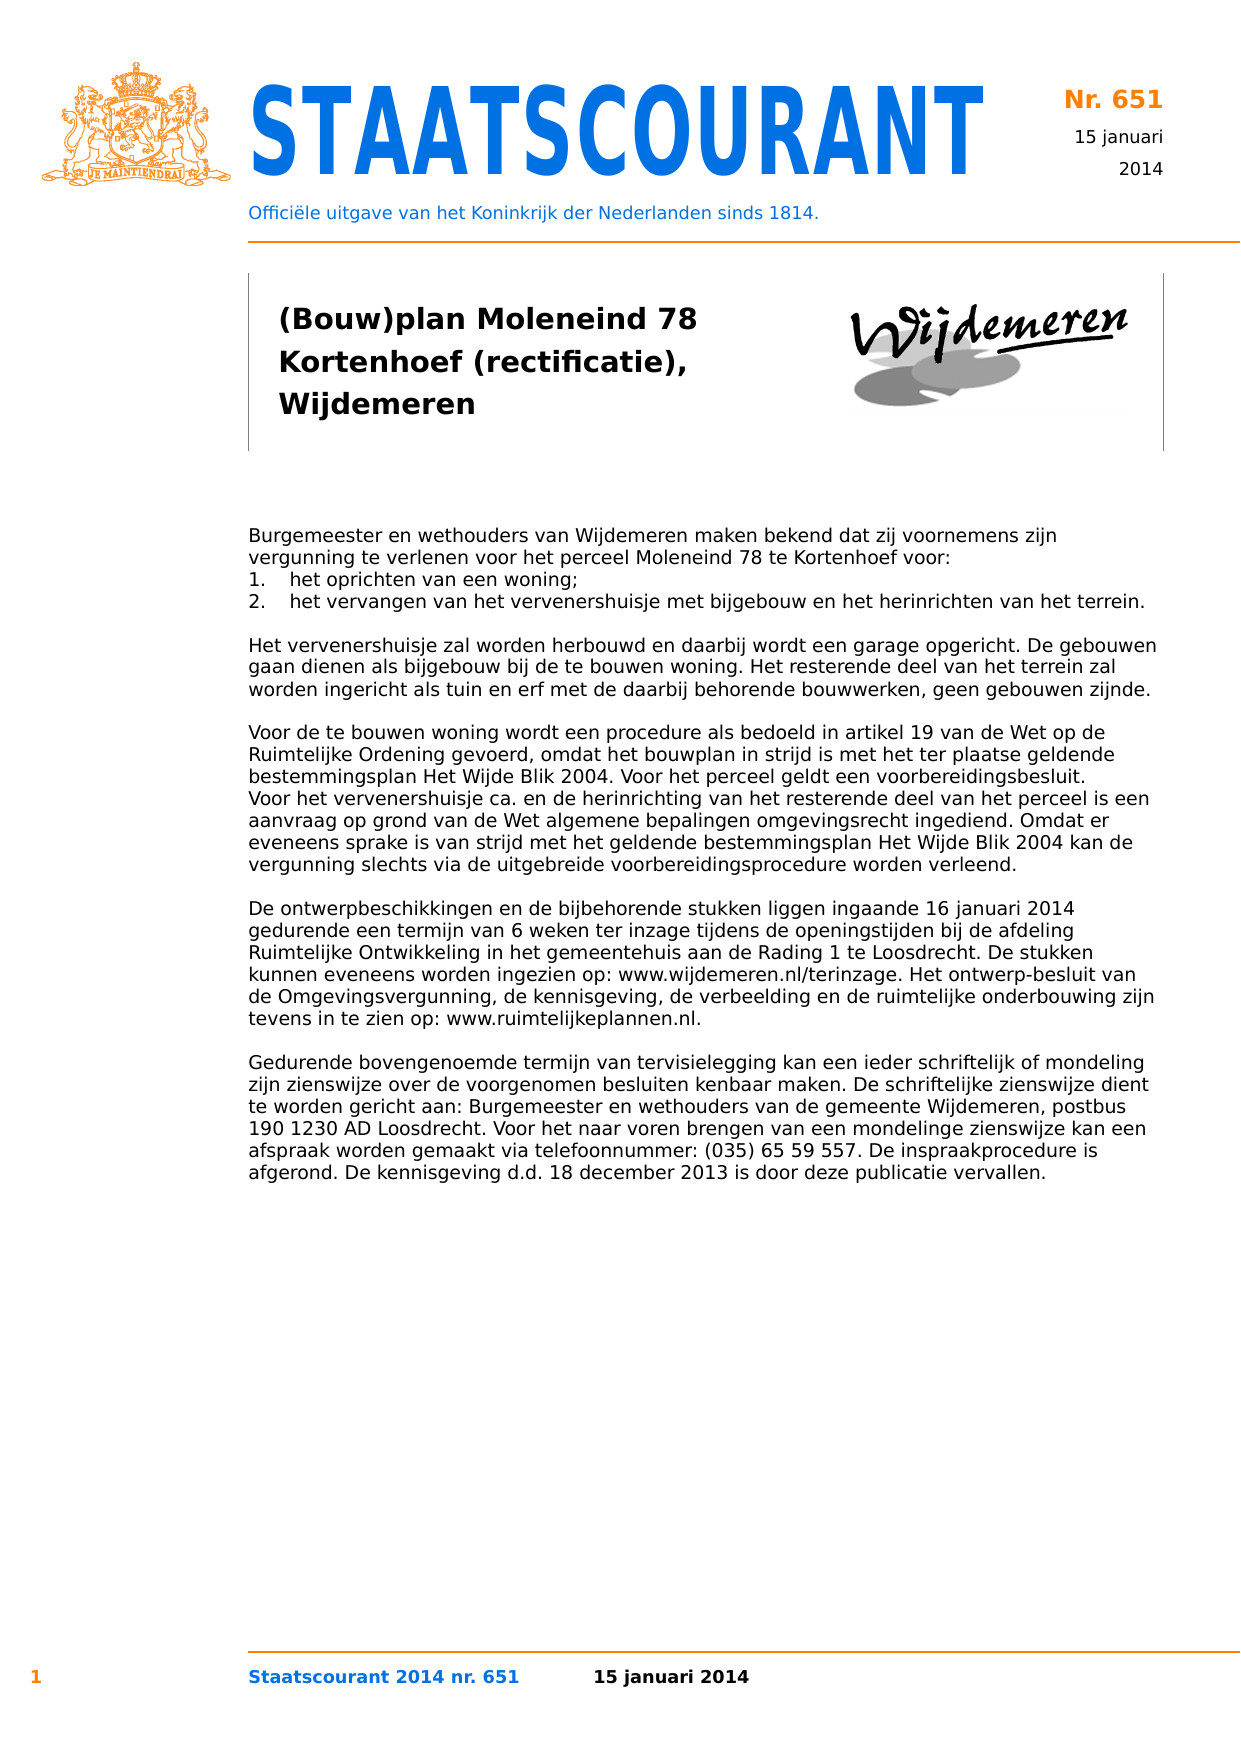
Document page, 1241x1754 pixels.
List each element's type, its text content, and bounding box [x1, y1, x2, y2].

text 2. het vervangen van het vervenershuisje met bijgebouw en het herinrichten van het terrein. [248, 591, 1163, 613]
text 1. het oprichten van een woning; [248, 569, 1163, 591]
text Gedurende bovengenoemde termijn van tervisielegging kan een ieder schriftelijk of mondeling zijn zienswijze over de voorgenomen besluiten kenbaar maken. De schriftelijke zienswijze dient te worden gericht aan: Burgemeester en wethouders van de gemeente Wijdemeren, postbus 190 1230 AD Loosdrecht. Voor het naar voren brengen van een mondelinge zienswijze kan een afspraak worden gemaakt via telefoonnummer: (035) 65 59 557. De inspraakprocedure is afgerond. De kennisgeving d.d. 18 december 2013 is door deze publicatie vervallen. [248, 1052, 1163, 1184]
text Voor het vervenershuisje ca. en de herinrichting van het resterende deel van het perceel is een aanvraag op grond van de Wet algemene bepalingen omgevingsrecht ingediend. Omdat er eveneens sprake is van strijd met het geldende bestemmingsplan Het Wijde Blik 2004 kan de vergunning slechts via de uitgebreide voorbereidingsprocedure worden verleend. [248, 788, 1163, 876]
table_cell Officiële uitgave van het Koninkrijk der Nederlanden sinds 1814. [248, 203, 1240, 241]
subtitle (Bouw)plan Moleneind 78 Kortenhoef (rectificatie), Wijdemeren [249, 273, 1163, 451]
picture [844, 302, 1134, 409]
table_header [25, 62, 248, 241]
table_header Nr. 651 [998, 62, 1240, 121]
text Het vervenershuisje zal worden herbouwd en daarbij wordt een garage opgericht. De gebouwen gaan dienen als bijgebouw bij de te bouwen woning. Het resterende deel van het terrein zal worden ingericht als tuin en erf met de daarbij behorende bouwwerken, geen gebouwen zijnde. [248, 634, 1163, 700]
picture [41, 62, 231, 186]
table_header STAATSCOURANT [248, 62, 998, 203]
text Voor de te bouwen woning wordt een procedure als bedoeld in artikel 19 van de Wet op de Ruimtelijke Ordening gevoerd, omdat het bouwplan in strijd is met het ter plaatse geldende bestemmingsplan Het Wijde Blik 2004. Voor het perceel geldt een voorbereidingsbesluit. [248, 722, 1163, 788]
table_cell 2014 [998, 153, 1240, 203]
text Burgemeester en wethouders van Wijdemeren maken bekend dat zij voornemens zijn vergunning te verlenen voor het perceel Moleneind 78 te Kortenhoef voor: [248, 525, 1163, 569]
text De ontwerpbeschikkingen en de bijbehorende stukken liggen ingaande 16 januari 2014 gedurende een termijn van 6 weken ter inzage tijdens de openingstijden bij de afdeling Ruimtelijke Ontwikkeling in het gemeentehuis aan de Rading 1 te Loosdrecht. De stukken kunnen eveneens worden ingezien op: www.wijdemeren.nl/terinzage. Het ontwerp-besluit van de Omgevingsvergunning, de kennisgeving, de verbeelding en de ruimtelijke onderbouwing zijn tevens in te zien op: www.ruimtelijkeplannen.nl. [248, 898, 1163, 1030]
table_cell 15 januari [998, 121, 1240, 153]
